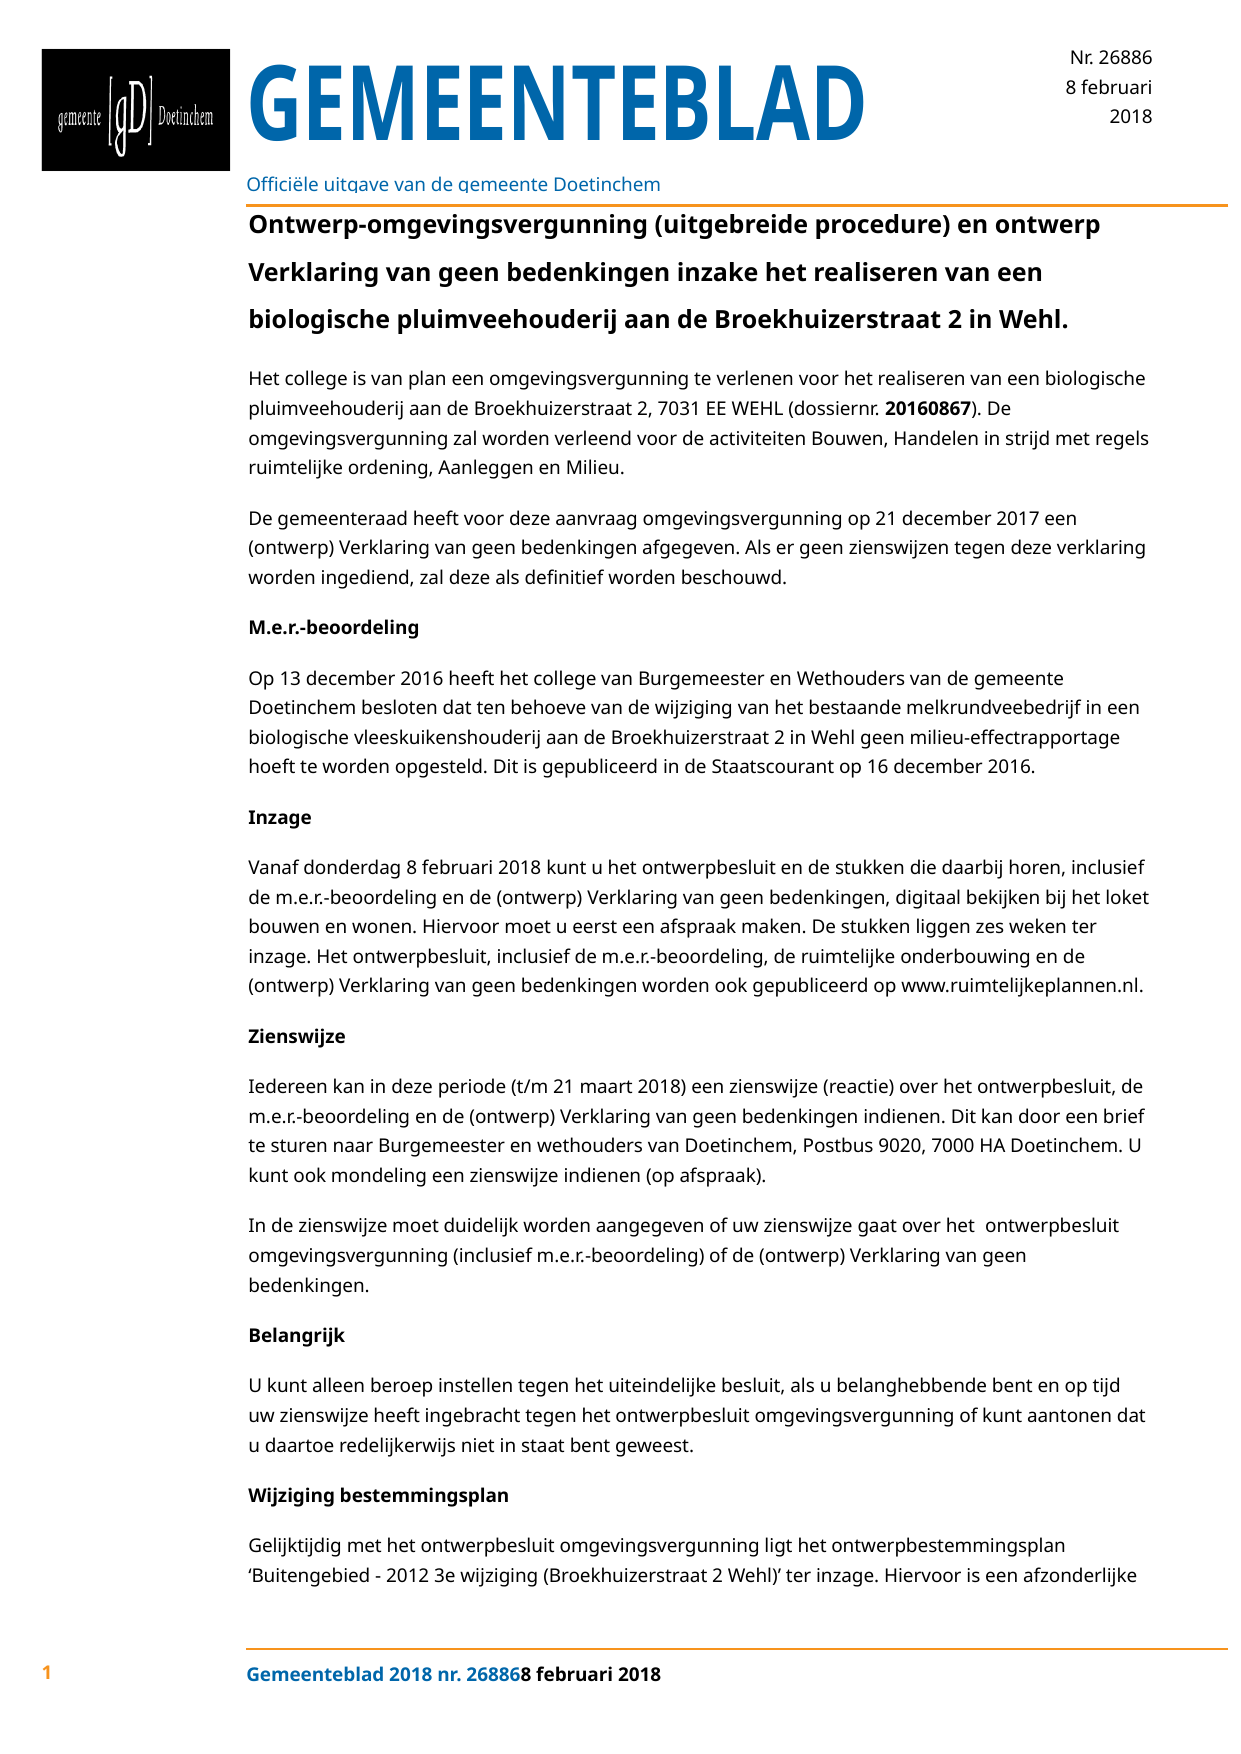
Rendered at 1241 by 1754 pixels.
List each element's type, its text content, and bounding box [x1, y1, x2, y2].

text Wijziging bestemmingsplan [248, 1482, 1152, 1508]
text Vanaf donderdag 8 februari 2018 kunt u het ontwerpbesluit en de stukken die daarbij horen, inclusief de m.e.r.-beoordeling en de (ontwerp) Verklaring van geen bedenkingen, digitaal bekijken bij het loket bouwen en wonen. Hiervoor moet u eerst een afspraak maken. De stukken liggen zes weken ter inzage. Het ontwerpbesluit, inclusief de m.e.r.-beoordeling, de ruimtelijke onderbouwing en de (ontwerp) Verklaring van geen bedenkingen worden ook gepubliceerd op www.ruimtelijkeplannen.nl. [248, 854, 1152, 998]
text In de zienswijze moet duidelijk worden aangegeven of uw zienswijze gaat over het ontwerpbesluit omgevingsvergunning (inclusief m.e.r.-beoordeling) of de (ontwerp) Verklaring van geen bedenkingen. [248, 1213, 1152, 1297]
text U kunt alleen beroep instellen tegen het uiteindelijke besluit, als u belanghebbende bent en op tijd uw zienswijze heeft ingebracht tegen het ontwerpbesluit omgevingsvergunning of kunt aantonen dat u daartoe redelijkerwijs niet in staat bent geweest. [248, 1373, 1152, 1457]
text Het college is van plan een omgevingsvergunning te verlenen voor het realiseren van een biologische pluimveehouderij aan de Broekhuizerstraat 2, 7031 EE WEHL (dossiernr. 20160867). De omgevingsvergunning zal worden verleend voor de activiteiten Bouwen, Handelen in strijd met regels ruimtelijke ordening, Aanleggen en Milieu. [248, 366, 1152, 480]
text Ontwerp-omgevingsvergunning (uitgebreide procedure) en ontwerp Verklaring van geen bedenkingen inzake het realiseren van een biologische pluimveehouderij aan de Broekhuizerstraat 2 in Wehl. [248, 207, 1152, 336]
text Gelijktijdig met het ontwerpbesluit omgevingsvergunning ligt het ontwerpbestemmingsplan ‘Buitengebied - 2012 3e wijziging (Broekhuizerstraat 2 Wehl)’ ter inzage. Hiervoor is een afzonderlijke [248, 1533, 1152, 1588]
text De gemeenteraad heeft voor deze aanvraag omgevingsvergunning op 21 december 2017 een (ontwerp) Verklaring van geen bedenkingen afgegeven. Als er geen zienswijzen tegen deze verklaring worden ingediend, zal deze als definitief worden beschouwd. [248, 505, 1152, 589]
text Belangrijk [248, 1322, 1152, 1348]
text Zienswijze [248, 1023, 1152, 1049]
text M.e.r.-beoordeling [248, 614, 1152, 640]
text Iedereen kan in deze periode (t/m 21 maart 2018) een zienswijze (reactie) over het ontwerpbesluit, de m.e.r.-beoordeling en de (ontwerp) Verklaring van geen bedenkingen indienen. Dit kan door een brief te sturen naar Burgemeester en wethouders van Doetinchem, Postbus 9020, 7000 HA Doetinchem. U kunt ook mondeling een zienswijze indienen (op afspraak). [248, 1073, 1152, 1188]
text Inzage [248, 804, 1152, 829]
text Op 13 december 2016 heeft het college van Burgemeester en Wethouders van de gemeente Doetinchem besloten dat ten behoeve van de wijziging van het bestaande melkrundveebedrijf in een biologische vleeskuikenshouderij aan de Broekhuizerstraat 2 in Wehl geen milieu-effectrapportage hoeft te worden opgesteld. Dit is gepubliceerd in de Staatscourant op 16 december 2016. [248, 665, 1152, 779]
picture [41, 47, 231, 172]
